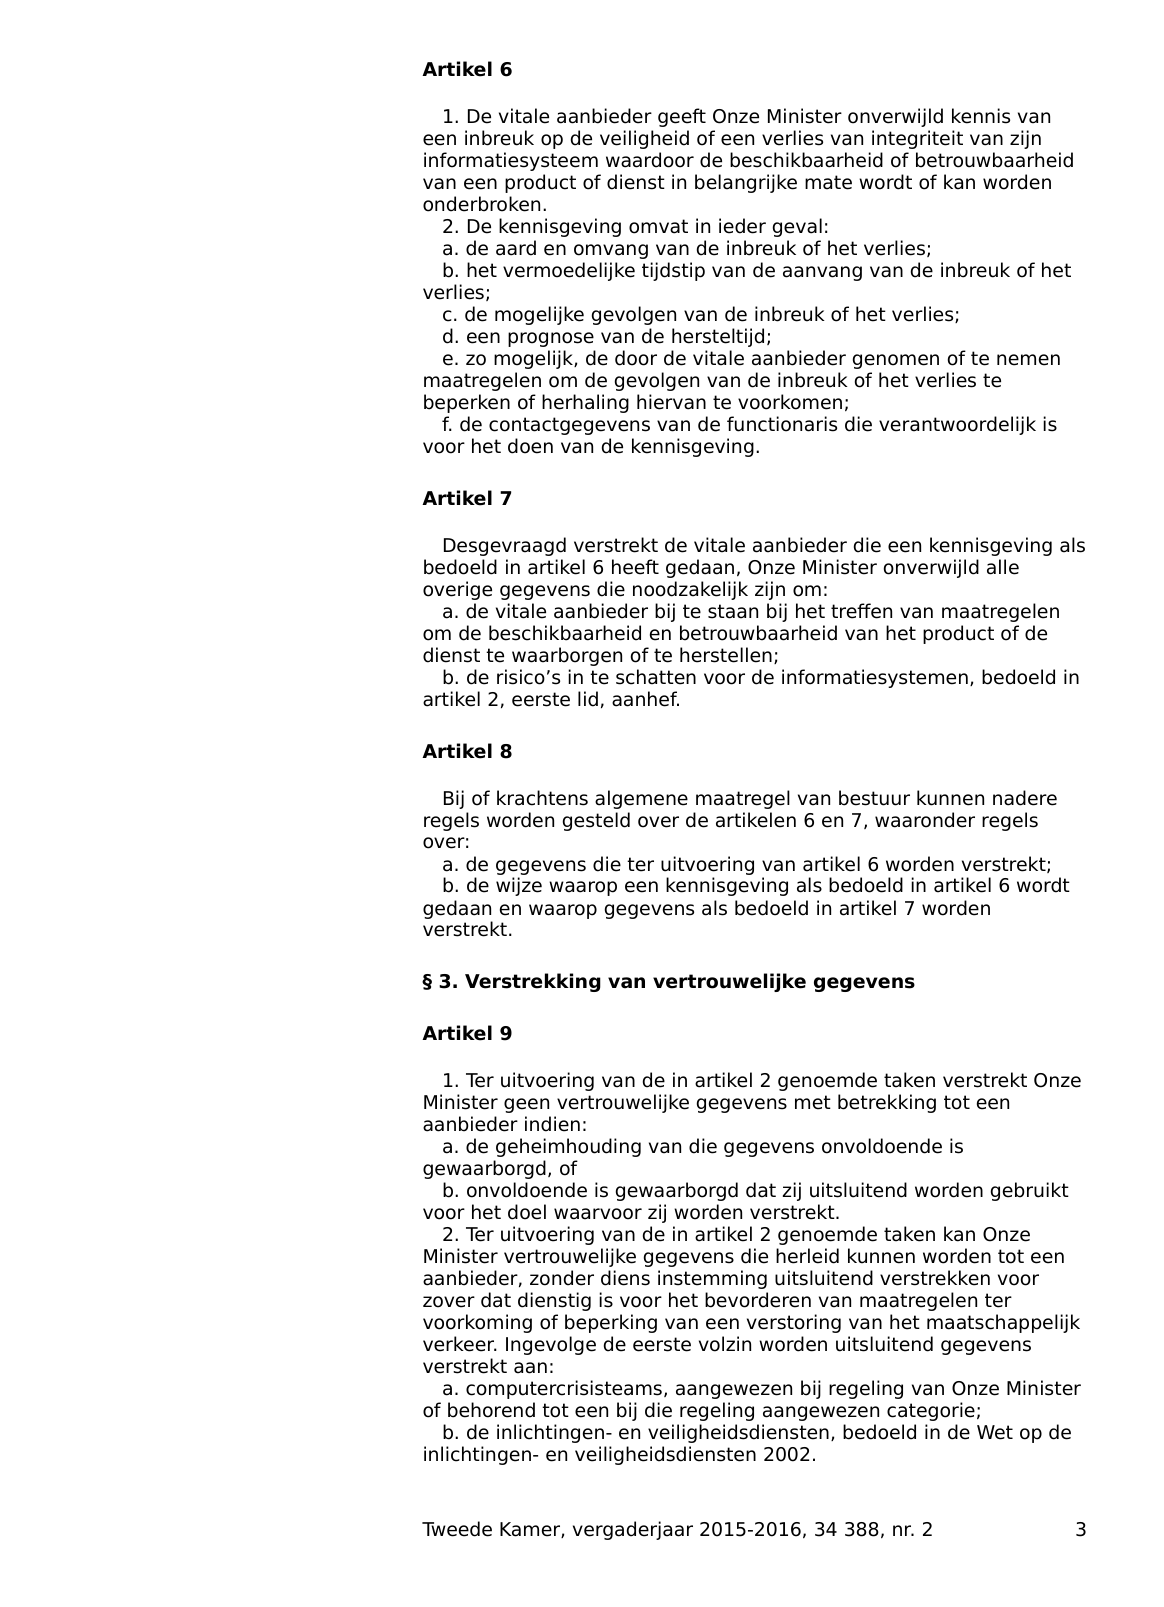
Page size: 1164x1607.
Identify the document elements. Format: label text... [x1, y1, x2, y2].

text a. de gegevens die ter uitvoering van artikel 6 worden verstrekt; [422, 853, 1087, 875]
text c. de mogelijke gevolgen van de inbreuk of het verlies; [422, 304, 1087, 326]
text b. het vermoedelijke tijdstip van de aanvang van de inbreuk of het verlies; [422, 260, 1087, 304]
text f. de contactgegevens van de functionaris die verantwoordelijk is voor het doen van de kennisgeving. [422, 414, 1087, 458]
text a. computercrisisteams, aangewezen bij regeling van Onze Minister of behorend tot een bij die regeling aangewezen categorie; [422, 1378, 1087, 1422]
subtitle Artikel 6 [422, 59, 1087, 81]
subtitle Artikel 8 [422, 741, 1087, 762]
text 2. De kennisgeving omvat in ieder geval: [422, 216, 1087, 238]
text Bij of krachtens algemene maatregel van bestuur kunnen nadere regels worden gesteld over de artikelen 6 en 7, waaronder regels over: [422, 787, 1087, 853]
text b. de wijze waarop een kennisgeving als bedoeld in artikel 6 wordt gedaan en waarop gegevens als bedoeld in artikel 7 worden verstrekt. [422, 875, 1087, 941]
text Desgevraagd verstrekt de vitale aanbieder die een kennisgeving als bedoeld in artikel 6 heeft gedaan, Onze Minister onverwijld alle overige gegevens die noodzakelijk zijn om: [422, 535, 1087, 601]
text 1. De vitale aanbieder geeft Onze Minister onverwijld kennis van een inbreuk op de veiligheid of een verlies van integriteit van zijn informatiesysteem waardoor de beschikbaarheid of betrouwbaarheid van een product of dienst in belangrijke mate wordt of kan worden onderbroken. [422, 106, 1087, 216]
text a. de vitale aanbieder bij te staan bij het treffen van maatregelen om de beschikbaarheid en betrouwbaarheid van het product of de dienst te waarborgen of te herstellen; [422, 601, 1087, 667]
text b. de risico’s in te schatten voor de informatiesystemen, bedoeld in artikel 2, eerste lid, aanhef. [422, 667, 1087, 711]
text a. de geheimhouding van die gegevens onvoldoende is gewaarborgd, of [422, 1136, 1087, 1180]
text 1. Ter uitvoering van de in artikel 2 genoemde taken verstrekt Onze Minister geen vertrouwelijke gegevens met betrekking tot een aanbieder indien: [422, 1070, 1087, 1136]
subtitle Artikel 7 [422, 488, 1087, 510]
text e. zo mogelijk, de door de vitale aanbieder genomen of te nemen maatregelen om de gevolgen van de inbreuk of het verlies te beperken of herhaling hiervan te voorkomen; [422, 348, 1087, 414]
subtitle § 3. Verstrekking van vertrouwelijke gegevens [422, 971, 1087, 993]
text d. een prognose van de hersteltijd; [422, 326, 1087, 348]
text b. de inlichtingen- en veiligheidsdiensten, bedoeld in de Wet op de inlichtingen- en veiligheidsdiensten 2002. [422, 1422, 1087, 1466]
subtitle Artikel 9 [422, 1023, 1087, 1045]
text b. onvoldoende is gewaarborgd dat zij uitsluitend worden gebruikt voor het doel waarvoor zij worden verstrekt. [422, 1180, 1087, 1224]
text a. de aard en omvang van de inbreuk of het verlies; [422, 238, 1087, 260]
text 2. Ter uitvoering van de in artikel 2 genoemde taken kan Onze Minister vertrouwelijke gegevens die herleid kunnen worden tot een aanbieder, zonder diens instemming uitsluitend verstrekken voor zover dat dienstig is voor het bevorderen van maatregelen ter voorkoming of beperking van een verstoring van het maatschappelijk verkeer. Ingevolge de eerste volzin worden uitsluitend gegevens verstrekt aan: [422, 1224, 1087, 1378]
